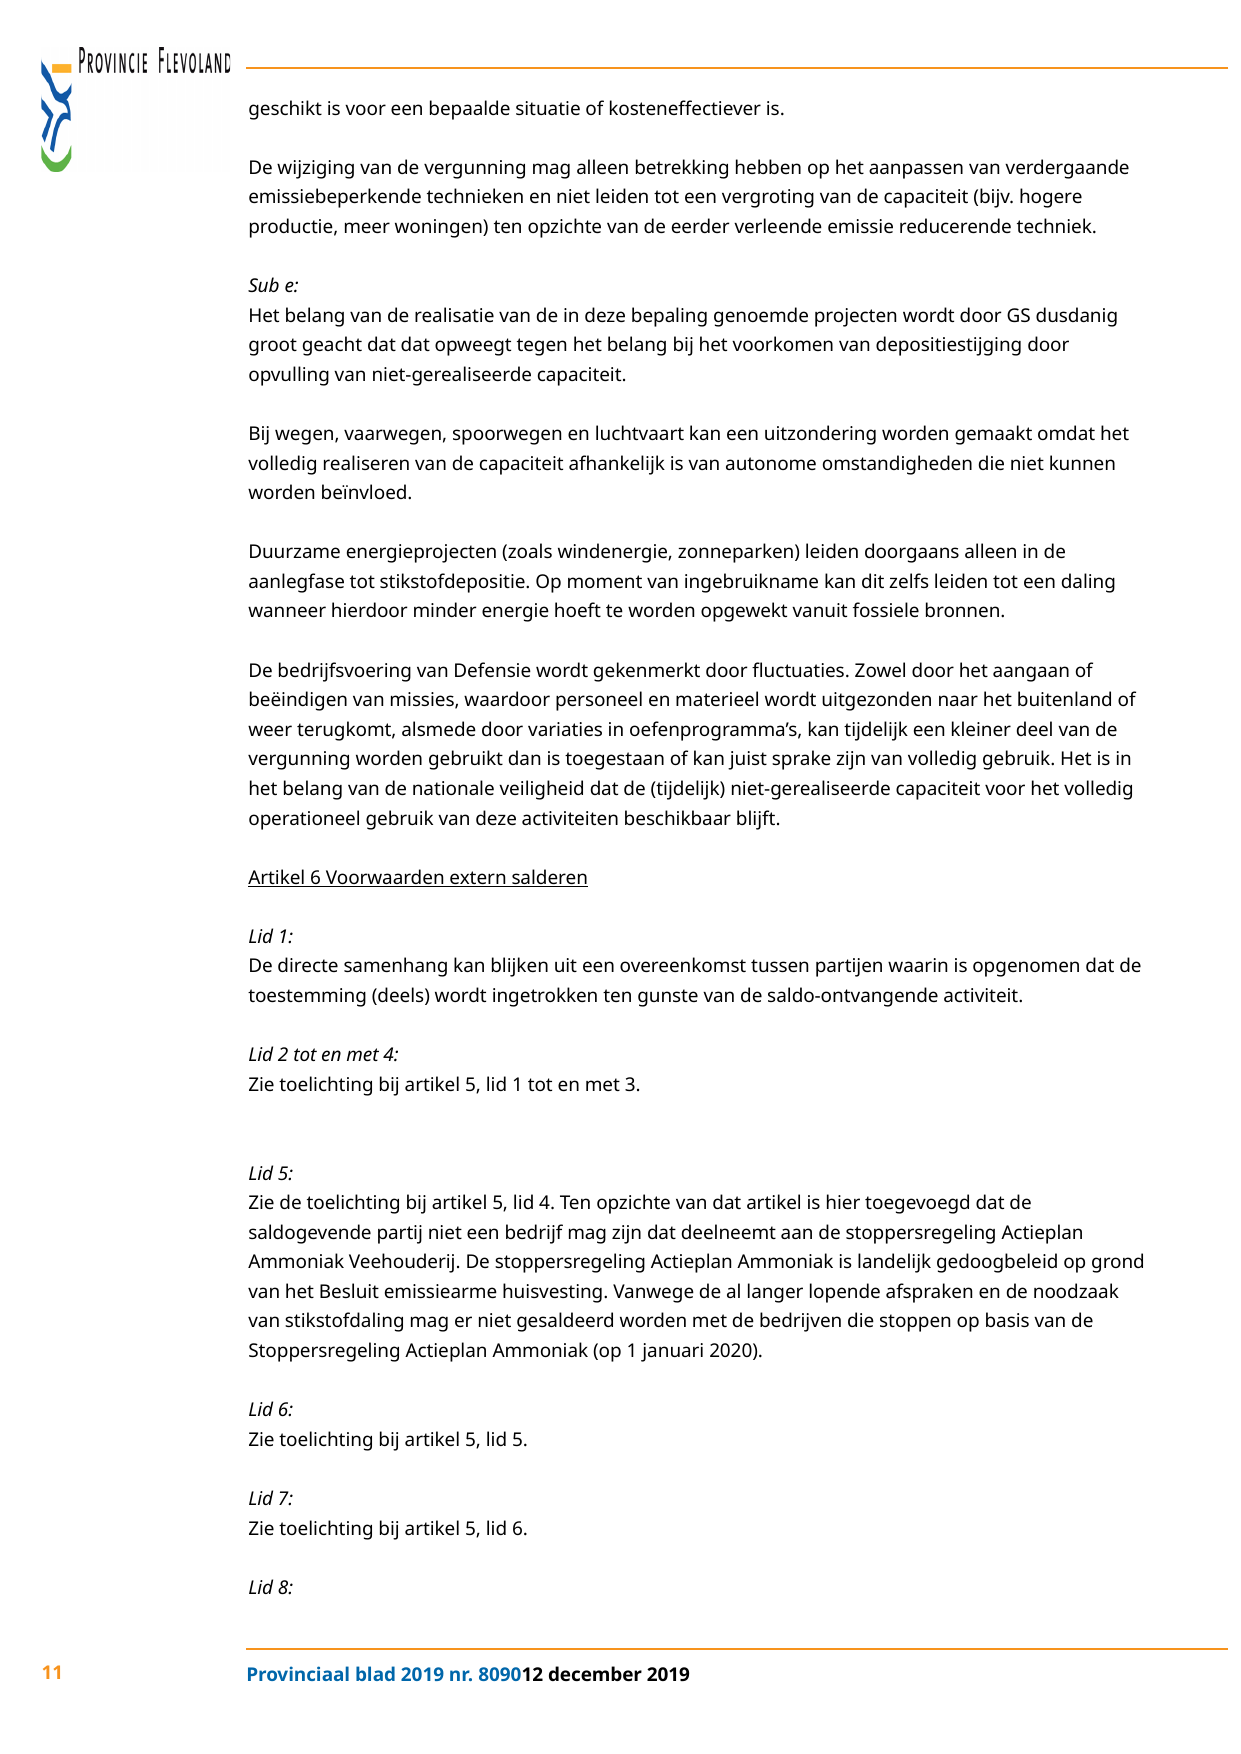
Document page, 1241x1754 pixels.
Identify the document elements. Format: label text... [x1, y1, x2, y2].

text De wijziging van de vergunning mag alleen betrekking hebben op het aanpassen van verdergaande emissiebeperkende technieken en niet leiden tot een vergroting van de capaciteit (bijv. hogere productie, meer woningen) ten opzichte van de eerder verleende emissie reducerende techniek. [248, 154, 1152, 239]
text Lid 5: [248, 1160, 1152, 1186]
text Lid 8: [248, 1574, 1152, 1600]
text Lid 7: [248, 1485, 1152, 1511]
text Bij wegen, vaarwegen, spoorwegen en luchtvaart kan een uitzondering worden gemaakt omdat het volledig realiseren van de capaciteit afhankelijk is van autonome omstandigheden die niet kunnen worden beïnvloed. [248, 420, 1152, 505]
text Het belang van de realisatie van de in deze bepaling genoemde projecten wordt door GS dusdanig groot geacht dat dat opweegt tegen het belang bij het voorkomen van depositiestijging door opvulling van niet-gerealiseerde capaciteit. [248, 302, 1152, 387]
text De directe samenhang kan blijken uit een overeenkomst tussen partijen waarin is opgenomen dat de toestemming (deels) wordt ingetrokken ten gunste van de saldo-ontvangende activiteit. [248, 953, 1152, 1008]
text De bedrijfsvoering van Defensie wordt gekenmerkt door fluctuaties. Zowel door het aangaan of beëindigen van missies, waardoor personeel en materieel wordt uitgezonden naar het buitenland of weer terugkomt, alsmede door variaties in oefenprogramma’s, kan tijdelijk een kleiner deel van de vergunning worden gebruikt dan is toegestaan of kan juist sprake zijn van volledig gebruik. Het is in het belang van de nationale veiligheid dat de (tijdelijk) niet-gerealiseerde capaciteit voor het volledig operationeel gebruik van deze activiteiten beschikbaar blijft. [248, 657, 1152, 831]
text Lid 2 tot en met 4: [248, 1041, 1152, 1067]
text Artikel 6 Voorwaarden extern salderen [248, 864, 1152, 890]
text Lid 6: [248, 1396, 1152, 1422]
text Sub e: [248, 272, 1152, 298]
text Zie toelichting bij artikel 5, lid 5. [248, 1426, 1152, 1452]
text Duurzame energieprojecten (zoals windenergie, zonneparken) leiden doorgaans alleen in de aanlegfase tot stikstofdepositie. Op moment van ingebruikname kan dit zelfs leiden tot een daling wanneer hierdoor minder energie hoeft te worden opgewekt vanuit fossiele bronnen. [248, 538, 1152, 623]
picture [41, 47, 231, 172]
text Zie de toelichting bij artikel 5, lid 4. Ten opzichte van dat artikel is hier toegevoegd dat de saldogevende partij niet een bedrijf mag zijn dat deelneemt aan de stoppersregeling Actieplan Ammoniak Veehouderij. De stoppersregeling Actieplan Ammoniak is landelijk gedoogbeleid op grond van het Besluit emissiearme huisvesting. Vanwege de al langer lopende afspraken en de noodzaak van stikstofdaling mag er niet gesaldeerd worden met de bedrijven die stoppen op basis van de Stoppersregeling Actieplan Ammoniak (op 1 januari 2020). [248, 1189, 1152, 1363]
text Lid 1: [248, 923, 1152, 949]
text Zie toelichting bij artikel 5, lid 1 tot en met 3. [248, 1071, 1152, 1097]
text Zie toelichting bij artikel 5, lid 6. [248, 1515, 1152, 1541]
text geschikt is voor een bepaalde situatie of kosteneffectiever is. [248, 95, 1152, 121]
